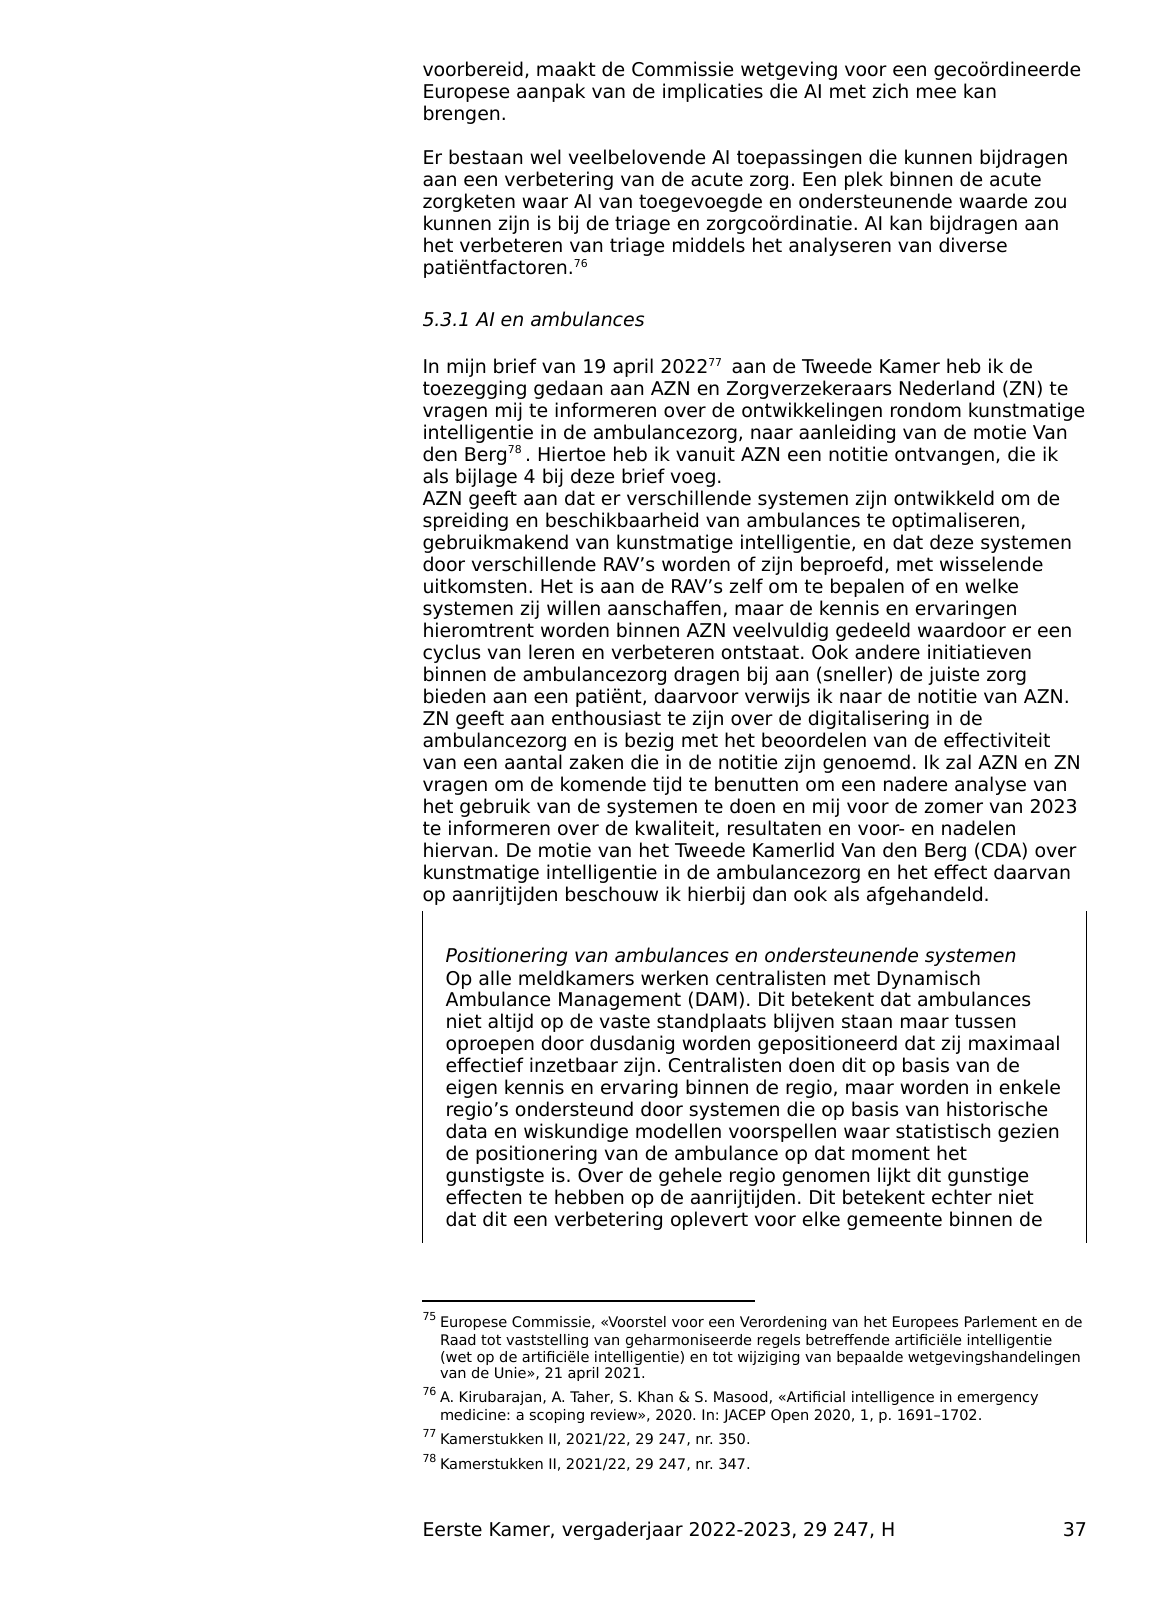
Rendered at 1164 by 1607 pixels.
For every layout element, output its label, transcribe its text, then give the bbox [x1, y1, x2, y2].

text Kamerstukken II, 2021/22, 29 247, nr. 350. [422, 1427, 1087, 1449]
subtitle 5.3.1 AI en ambulances [422, 309, 1087, 331]
text Europese Commissie, «Voorstel voor een Verordening van het Europees Parlement en de Raad tot vaststelling van geharmoniseerde regels betreffende artificiële intelligentie (wet op de artificiële intelligentie) en tot wijziging van bepaalde wetgevingshandelingen van de Unie», 21 april 2021. [422, 1310, 1087, 1382]
text In mijn brief van 19 april 2022 aan de Tweede Kamer heb ik de toezegging gedaan aan AZN en Zorgverzekeraars Nederland (ZN) te vragen mij te informeren over de ontwikkelingen rondom kunstmatige intelligentie in de ambulancezorg, naar aanleiding van de motie Van den Berg. Hiertoe heb ik vanuit AZN een notitie ontvangen, die ik als bijlage 4 bij deze brief voeg. [422, 356, 1087, 488]
text Er bestaan wel veelbelovende AI toepassingen die kunnen bijdragen aan een verbetering van de acute zorg. Een plek binnen de acute zorgketen waar AI van toegevoegde en ondersteunende waarde zou kunnen zijn is bij de triage en zorgcoördinatie. AI kan bijdragen aan het verbeteren van triage middels het analyseren van diverse patiëntfactoren. [422, 147, 1087, 279]
table_header Positionering van ambulances en ondersteunende systemen Op alle meldkamers werken centralisten met Dynamisch Ambulance Management (DAM). Dit betekent dat ambulances niet altijd op de vaste standplaats blijven staan maar tussen oproepen door dusdanig worden gepositioneerd dat zij maximaal effectief inzetbaar zijn. Centralisten doen dit op basis van de eigen kennis en ervaring binnen de regio, maar worden in enkele regio’s ondersteund door systemen die op basis van historische data en wiskundige modellen voorspellen waar statistisch gezien de positionering van de ambulance op dat moment het gunstigste is. Over de gehele regio genomen lijkt dit gunstige effecten te hebben op de aanrijtijden. Dit betekent echter niet dat dit een verbetering oplevert voor elke gemeente binnen de [423, 911, 1086, 1243]
text A. Kirubarajan, A. Taher, S. Khan & S. Masood, «Artificial intelligence in emergency medicine: a scoping review», 2020. In: JACEP Open 2020, 1, p. 1691–1702. [422, 1385, 1087, 1424]
text voorbereid, maakt de Commissie wetgeving voor een gecoördineerde Europese aanpak van de implicaties die AI met zich mee kan brengen. [422, 59, 1087, 125]
text AZN geeft aan dat er verschillende systemen zijn ontwikkeld om de spreiding en beschikbaarheid van ambulances te optimaliseren, gebruikmakend van kunstmatige intelligentie, en dat deze systemen door verschillende RAV’s worden of zijn beproefd, met wisselende uitkomsten. Het is aan de RAV’s zelf om te bepalen of en welke systemen zij willen aanschaffen, maar de kennis en ervaringen hieromtrent worden binnen AZN veelvuldig gedeeld waardoor er een cyclus van leren en verbeteren ontstaat. Ook andere initiatieven binnen de ambulancezorg dragen bij aan (sneller) de juiste zorg bieden aan een patiënt, daarvoor verwijs ik naar de notitie van AZN. ZN geeft aan enthousiast te zijn over de digitalisering in de ambulancezorg en is bezig met het beoordelen van de effectiviteit van een aantal zaken die in de notitie zijn genoemd. Ik zal AZN en ZN vragen om de komende tijd te benutten om een nadere analyse van het gebruik van de systemen te doen en mij voor de zomer van 2023 te informeren over de kwaliteit, resultaten en voor- en nadelen hiervan. De motie van het Tweede Kamerlid Van den Berg (CDA) over kunstmatige intelligentie in de ambulancezorg en het effect daarvan op aanrijtijden beschouw ik hierbij dan ook als afgehandeld. [422, 488, 1087, 906]
text Kamerstukken II, 2021/22, 29 247, nr. 347. [422, 1452, 1087, 1474]
